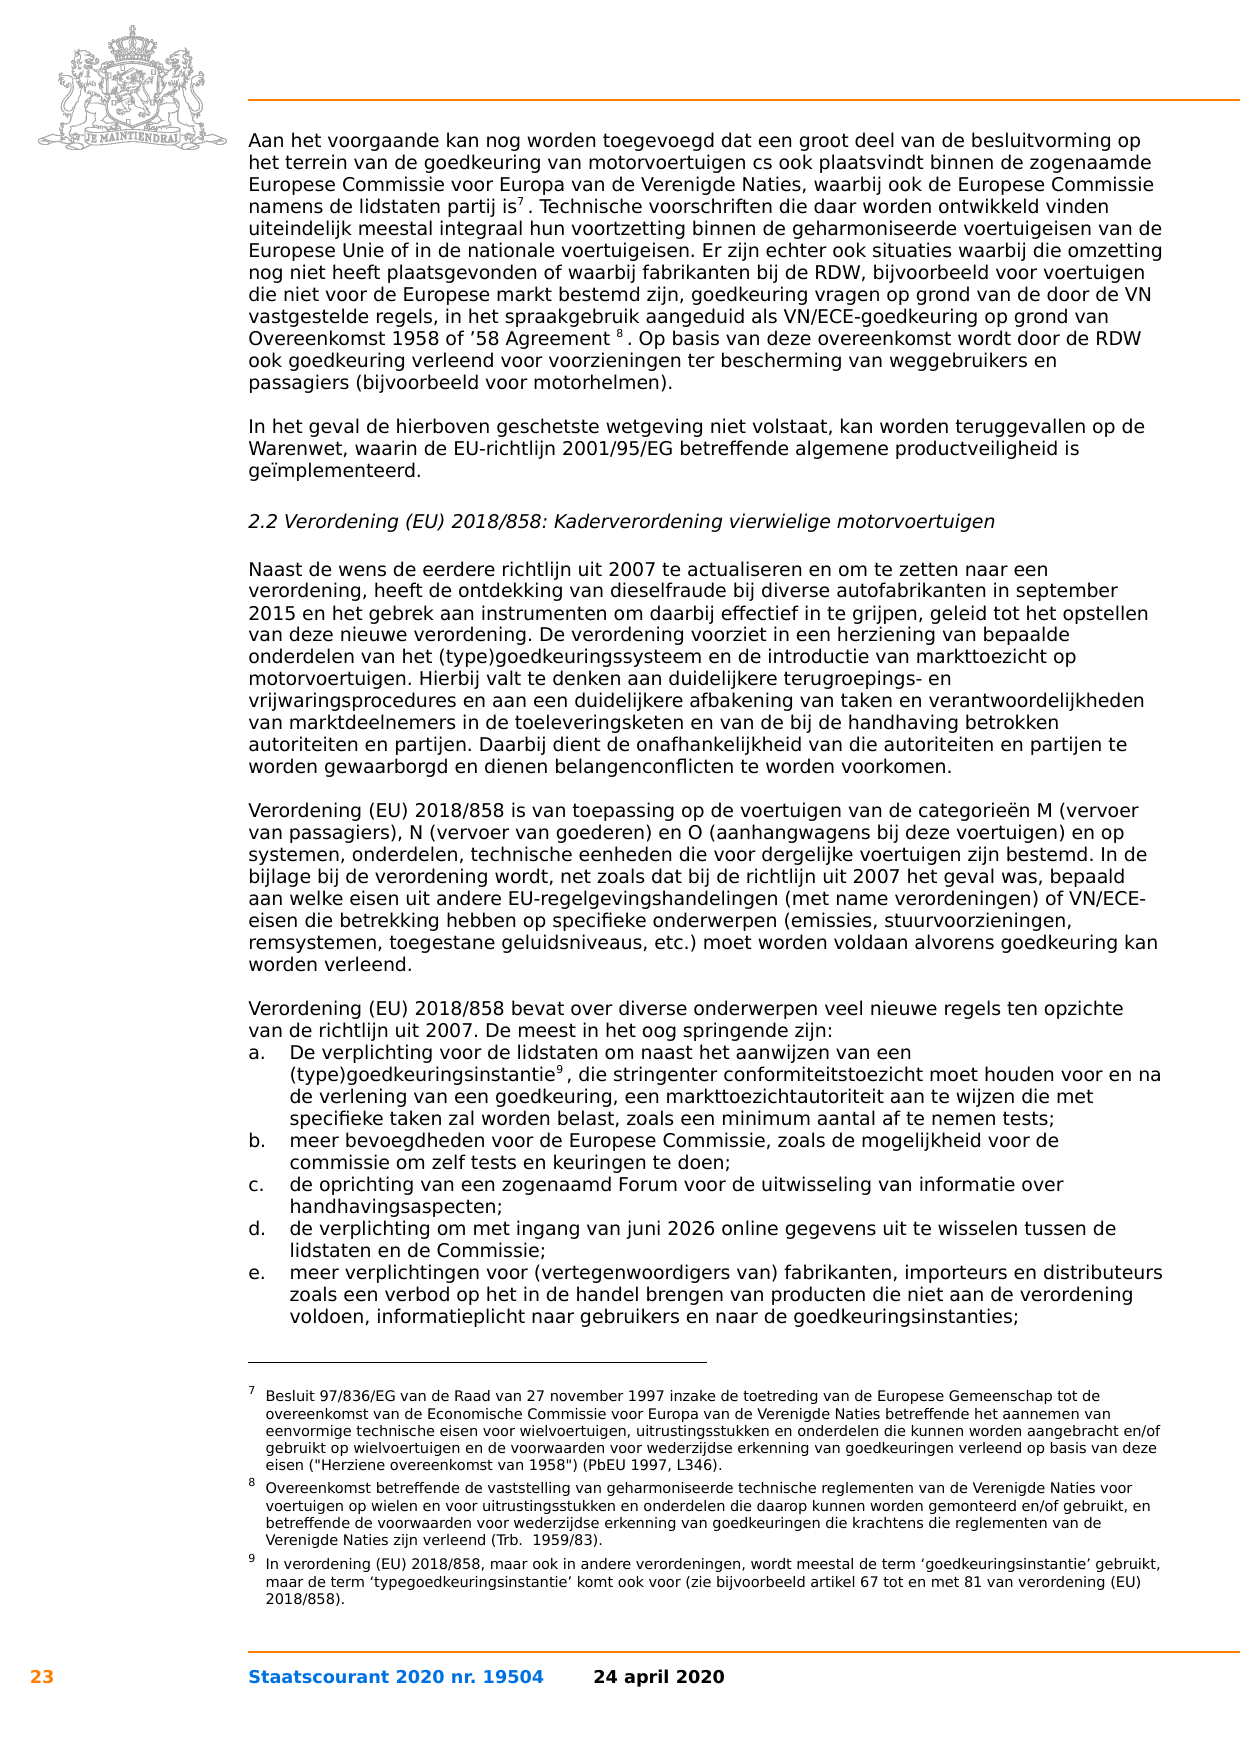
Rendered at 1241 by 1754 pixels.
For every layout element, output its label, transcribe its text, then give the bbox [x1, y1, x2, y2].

text Overeenkomst betreffende de vaststelling van geharmoniseerde technische reglementen van de Verenigde Naties voor voertuigen op wielen en voor uitrustingsstukken en onderdelen die daarop kunnen worden gemonteerd en/of gebruikt, en betreffende de voorwaarden voor wederzijdse erkenning van goedkeuringen die krachtens die reglementen van de Verenigde Naties zijn verleend (Trb. 1959/83). [248, 1476, 1163, 1549]
text Aan het voorgaande kan nog worden toegevoegd dat een groot deel van de besluitvorming op het terrein van de goedkeuring van motorvoertuigen cs ook plaatsvindt binnen de zogenaamde Europese Commissie voor Europa van de Verenigde Naties, waarbij ook de Europese Commissie namens de lidstaten partij is. Technische voorschriften die daar worden ontwikkeld vinden uiteindelijk meestal integraal hun voortzetting binnen de geharmoniseerde voertuigeisen van de Europese Unie of in de nationale voertuigeisen. Er zijn echter ook situaties waarbij die omzetting nog niet heeft plaatsgevonden of waarbij fabrikanten bij de RDW, bijvoorbeeld voor voertuigen die niet voor de Europese markt bestemd zijn, goedkeuring vragen op grond van de door de VN vastgestelde regels, in het spraakgebruik aangeduid als VN/ECE-goedkeuring op grond van Overeenkomst 1958 of ’58 Agreement . Op basis van deze overeenkomst wordt door de RDW ook goedkeuring verleend voor voorzieningen ter bescherming van weggebruikers en passagiers (bijvoorbeeld voor motorhelmen). [248, 130, 1163, 394]
text Besluit 97/836/EG van de Raad van 27 november 1997 inzake de toetreding van de Europese Gemeenschap tot de overeenkomst van de Economische Commissie voor Europa van de Verenigde Naties betreffende het aannemen van eenvormige technische eisen voor wielvoertuigen, uitrustingsstukken en onderdelen die kunnen worden aangebracht en/of gebruikt op wielvoertuigen en de voorwaarden voor wederzijdse erkenning van goedkeuringen verleend op basis van deze eisen ("Herziene overeenkomst van 1958") (PbEU 1997, L346). [248, 1384, 1163, 1473]
text b. meer bevoegdheden voor de Europese Commissie, zoals de mogelijkheid voor de commissie om zelf tests en keuringen te doen; [248, 1130, 1163, 1174]
text Verordening (EU) 2018/858 bevat over diverse onderwerpen veel nieuwe regels ten opzichte van de richtlijn uit 2007. De meest in het oog springende zijn: [248, 998, 1163, 1042]
text In het geval de hierboven geschetste wetgeving niet volstaat, kan worden teruggevallen op de Warenwet, waarin de EU-richtlijn 2001/95/EG betreffende algemene productveiligheid is geïmplementeerd. [248, 416, 1163, 481]
text d. de verplichting om met ingang van juni 2026 online gegevens uit te wisselen tussen de lidstaten en de Commissie; [248, 1218, 1163, 1262]
text In verordening (EU) 2018/858, maar ook in andere verordeningen, wordt meestal de term ‘goedkeuringsinstantie’ gebruikt, maar de term ‘typegoedkeuringsinstantie’ komt ook voor (zie bijvoorbeeld artikel 67 tot en met 81 van verordening (EU) 2018/858). [248, 1552, 1163, 1608]
text Naast de wens de eerdere richtlijn uit 2007 te actualiseren en om te zetten naar een verordening, heeft de ontdekking van dieselfraude bij diverse autofabrikanten in september 2015 en het gebrek aan instrumenten om daarbij effectief in te grijpen, geleid tot het opstellen van deze nieuwe verordening. De verordening voorziet in een herziening van bepaalde onderdelen van het (type)goedkeuringssysteem en de introductie van markttoezicht op motorvoertuigen. Hierbij valt te denken aan duidelijkere terugroepings- en vrijwaringsprocedures en aan een duidelijkere afbakening van taken en verantwoordelijkheden van marktdeelnemers in de toeleveringsketen en van de bij de handhaving betrokken autoriteiten en partijen. Daarbij dient de onafhankelijkheid van die autoriteiten en partijen te worden gewaarborgd en dienen belangenconflicten te worden voorkomen. [248, 558, 1163, 778]
text Verordening (EU) 2018/858 is van toepassing op de voertuigen van de categorieën M (vervoer van passagiers), N (vervoer van goederen) en O (aanhangwagens bij deze voertuigen) en op systemen, onderdelen, technische eenheden die voor dergelijke voertuigen zijn bestemd. In de bijlage bij de verordening wordt, net zoals dat bij de richtlijn uit 2007 het geval was, bepaald aan welke eisen uit andere EU-regelgevingshandelingen (met name verordeningen) of VN/ECE-eisen die betrekking hebben op specifieke onderwerpen (emissies, stuurvoorzieningen, remsystemen, toegestane geluidsniveaus, etc.) moet worden voldaan alvorens goedkeuring kan worden verleend. [248, 800, 1163, 976]
subtitle 2.2 Verordening (EU) 2018/858: Kaderverordening vierwielige motorvoertuigen [248, 511, 1163, 533]
picture [38, 25, 227, 150]
text c. de oprichting van een zogenaamd Forum voor de uitwisseling van informatie over handhavingsaspecten; [248, 1174, 1163, 1218]
text e. meer verplichtingen voor (vertegenwoordigers van) fabrikanten, importeurs en distributeurs zoals een verbod op het in de handel brengen van producten die niet aan de verordening voldoen, informatieplicht naar gebruikers en naar de goedkeuringsinstanties; [248, 1262, 1163, 1327]
text a. De verplichting voor de lidstaten om naast het aanwijzen van een (type)goedkeuringsinstantie, die stringenter conformiteitstoezicht moet houden voor en na de verlening van een goedkeuring, een markttoezichtautoriteit aan te wijzen die met specifieke taken zal worden belast, zoals een minimum aantal af te nemen tests; [248, 1042, 1163, 1130]
